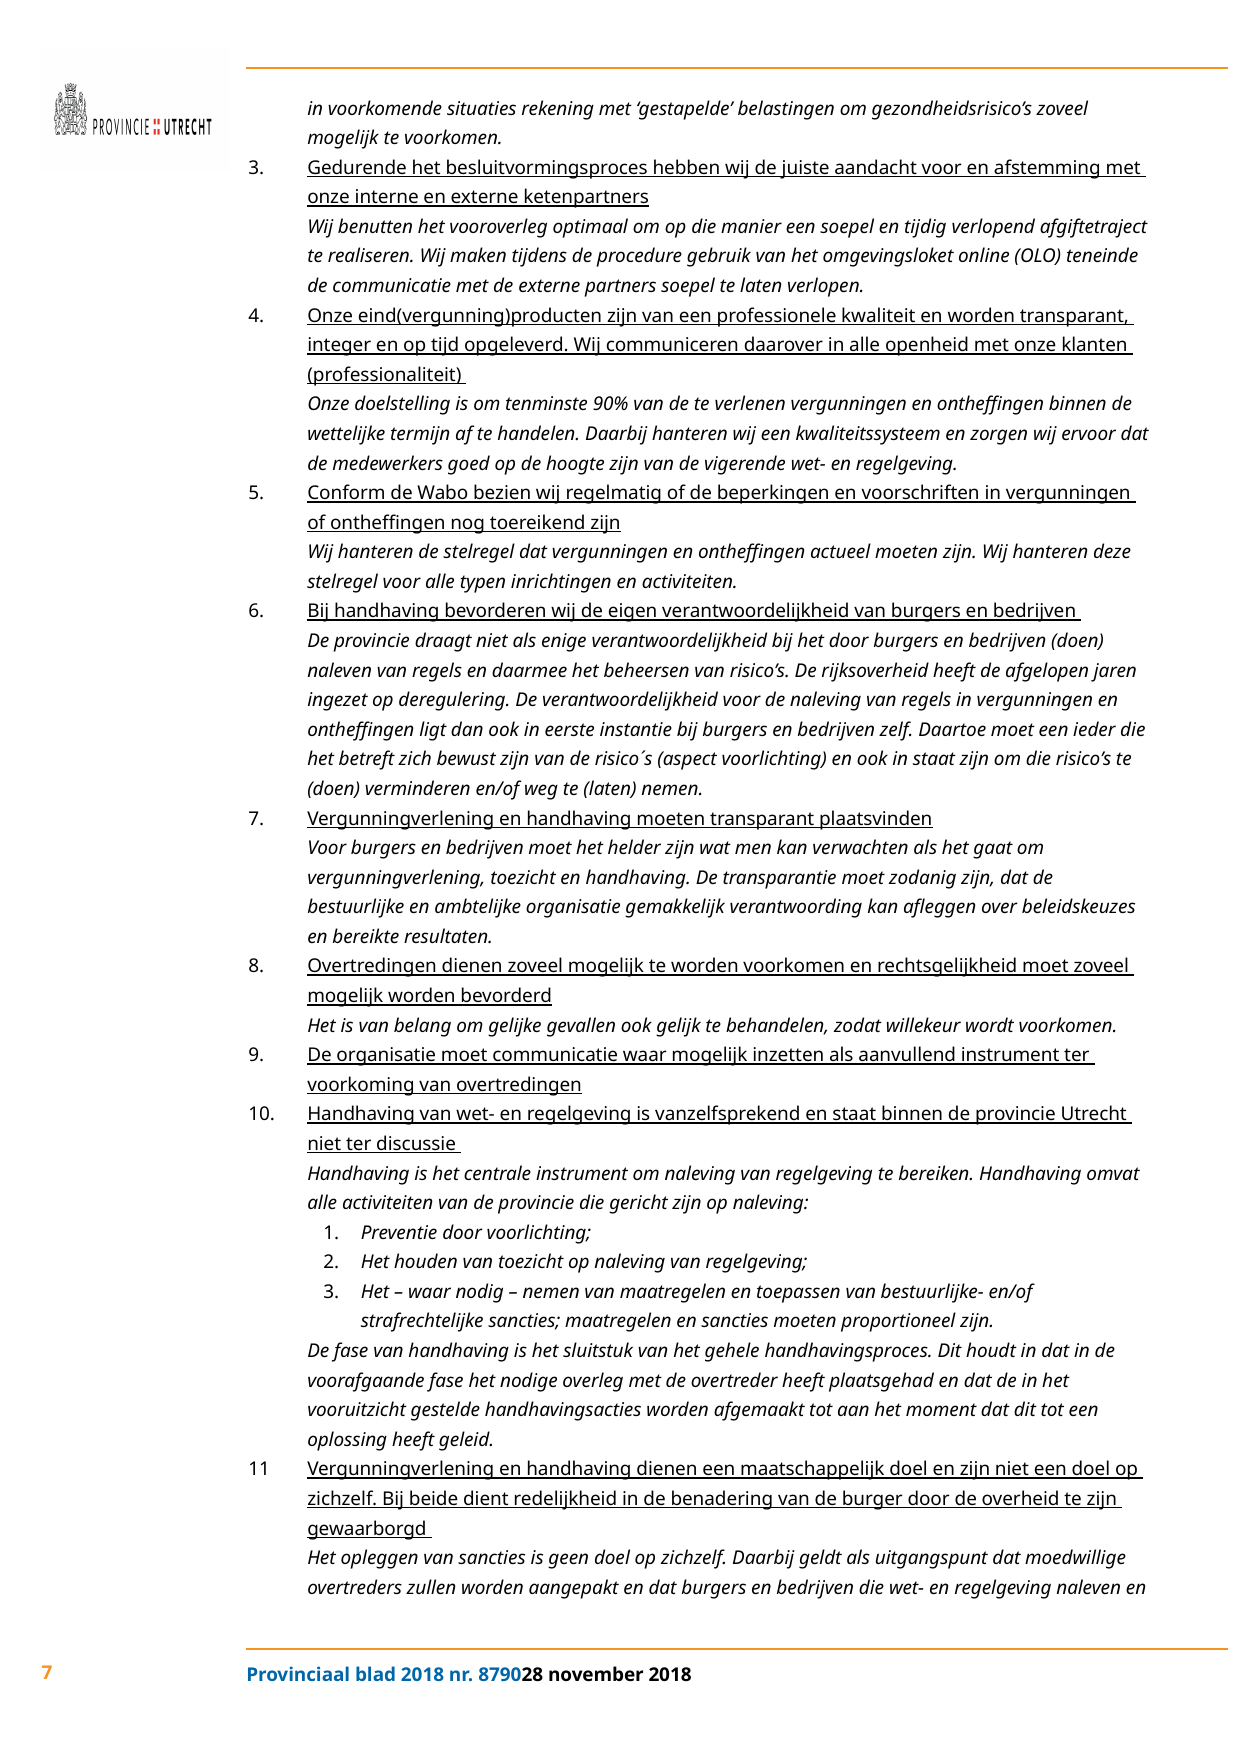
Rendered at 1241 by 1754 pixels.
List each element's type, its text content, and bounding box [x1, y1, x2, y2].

list Vergunningverlening en handhaving moeten transparant plaatsvinden [248, 805, 1152, 831]
list Conform de Wabo bezien wij regelmatig of de beperkingen en voorschriften in vergunningen of ontheffingen nog toereikend zijn [248, 479, 1152, 535]
list Wij hanteren de stelregel dat vergunningen en ontheffingen actueel moeten zijn. Wij hanteren deze stelregel voor alle typen inrichtingen en activiteiten. [248, 538, 1152, 594]
list Preventie door voorlichting; [323, 1219, 1152, 1245]
list Voor burgers en bedrijven moet het helder zijn wat men kan verwachten als het gaat om vergunningverlening, toezicht en handhaving. De transparantie moet zodanig zijn, dat de bestuurlijke en ambtelijke organisatie gemakkelijk verantwoording kan afleggen over beleidskeuzes en bereikte resultaten. [248, 834, 1152, 949]
list De provincie draagt niet als enige verantwoordelijkheid bij het door burgers en bedrijven (doen) naleven van regels en daarmee het beheersen van risico’s. De rijksoverheid heeft de afgelopen jaren ingezet op deregulering. De verantwoordelijkheid voor de naleving van regels in vergunningen en ontheffingen ligt dan ook in eerste instantie bij burgers en bedrijven zelf. Daartoe moet een ieder die het betreft zich bewust zijn van de risico´s (aspect voorlichting) en ook in staat zijn om die risico’s te (doen) verminderen en/of weg te (laten) nemen. [248, 627, 1152, 801]
list De organisatie moet communicatie waar mogelijk inzetten als aanvullend instrument ter voorkoming van overtredingen [248, 1041, 1152, 1097]
list Overtredingen dienen zoveel mogelijk te worden voorkomen en rechtsgelijkheid moet zoveel mogelijk worden bevorderd [248, 953, 1152, 1008]
picture [41, 47, 231, 172]
list Onze eind(vergunning)producten zijn van een professionele kwaliteit en worden transparant, integer en op tijd opgeleverd. Wij communiceren daarover in alle openheid met onze klanten (professionaliteit) [248, 302, 1152, 387]
list Handhaving van wet- en regelgeving is vanzelfsprekend en staat binnen de provincie Utrecht niet ter discussie [248, 1101, 1152, 1156]
list Vergunningverlening en handhaving dienen een maatschappelijk doel en zijn niet een doel op zichzelf. Bij beide dient redelijkheid in de benadering van de burger door de overheid te zijn gewaarborgd [248, 1456, 1152, 1541]
list Het houden van toezicht op naleving van regelgeving; [323, 1248, 1152, 1274]
list Het – waar nodig – nemen van maatregelen en toepassen van bestuurlijke- en/of strafrechtelijke sancties; maatregelen en sancties moeten proportioneel zijn. [323, 1278, 1152, 1333]
list Het opleggen van sancties is geen doel op zichzelf. Daarbij geldt als uitgangspunt dat moedwillige overtreders zullen worden aangepakt en dat burgers en bedrijven die wet- en regelgeving naleven en [248, 1544, 1152, 1600]
list Gedurende het besluitvormingsproces hebben wij de juiste aandacht voor en afstemming met onze interne en externe ketenpartners [248, 154, 1152, 209]
list Bij handhaving bevorderen wij de eigen verantwoordelijkheid van burgers en bedrijven [248, 598, 1152, 623]
list Onze doelstelling is om tenminste 90% van de te verlenen vergunningen en ontheffingen binnen de wettelijke termijn af te handelen. Daarbij hanteren wij een kwaliteitssysteem en zorgen wij ervoor dat de medewerkers goed op de hoogte zijn van de vigerende wet- en regelgeving. [248, 391, 1152, 476]
list Handhaving is het centrale instrument om naleving van regelgeving te bereiken. Handhaving omvat alle activiteiten van de provincie die gericht zijn op naleving: [248, 1160, 1152, 1215]
list Het is van belang om gelijke gevallen ook gelijk te behandelen, zodat willekeur wordt voorkomen. [248, 1012, 1152, 1038]
list Wij benutten het vooroverleg optimaal om op die manier een soepel en tijdig verlopend afgiftetraject te realiseren. Wij maken tijdens de procedure gebruik van het omgevingsloket online (OLO) teneinde de communicatie met de externe partners soepel te laten verlopen. [248, 213, 1152, 298]
list in voorkomende situaties rekening met ‘gestapelde’ belastingen om gezondheidsrisico’s zoveel mogelijk te voorkomen. [248, 95, 1152, 150]
list De fase van handhaving is het sluitstuk van het gehele handhavingsproces. Dit houdt in dat in de voorafgaande fase het nodige overleg met de overtreder heeft plaatsgehad en dat de in het vooruitzicht gestelde handhavingsacties worden afgemaakt tot aan het moment dat dit tot een oplossing heeft geleid. [248, 1337, 1152, 1452]
